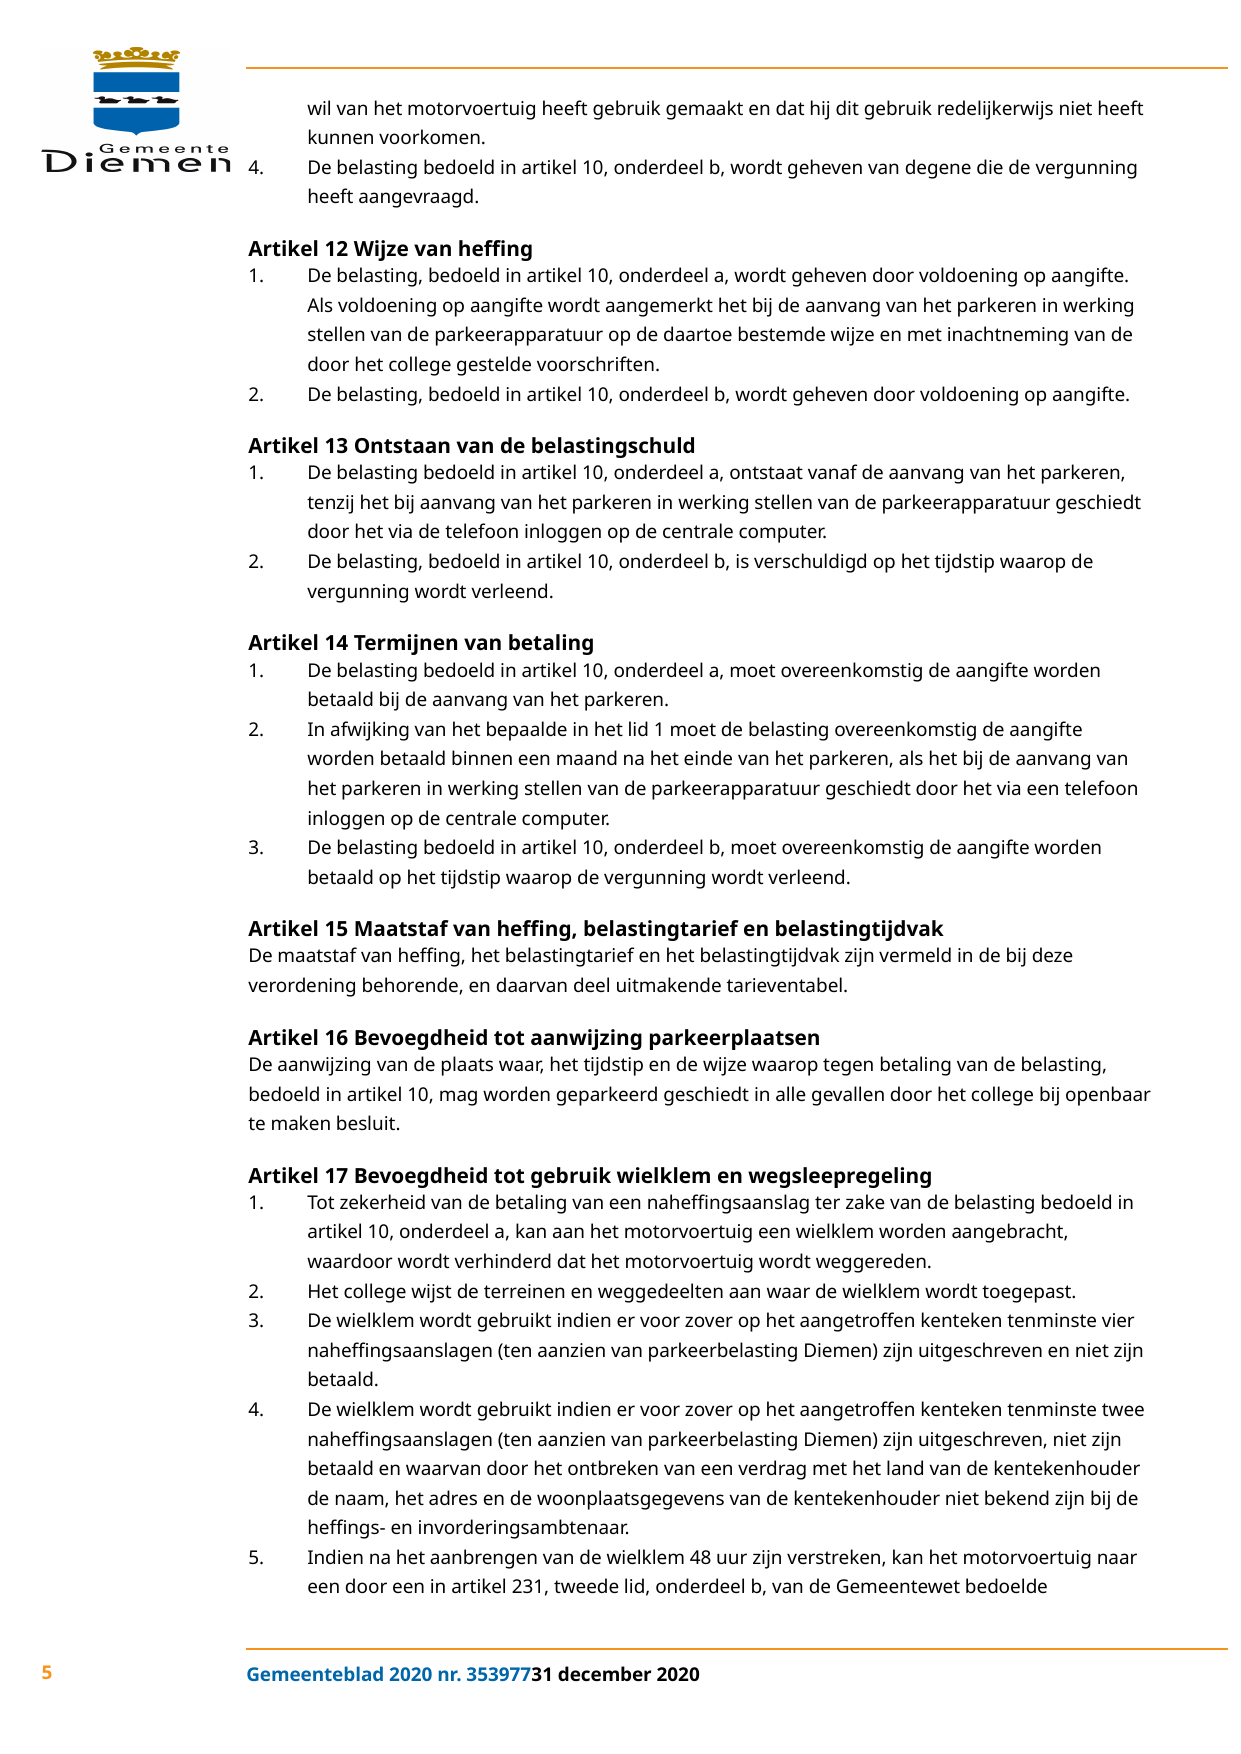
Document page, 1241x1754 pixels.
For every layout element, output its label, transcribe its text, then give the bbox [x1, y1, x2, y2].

text De aanwijzing van de plaats waar, het tijdstip en de wijze waarop tegen betaling van de belasting, bedoeld in artikel 10, mag worden geparkeerd geschiedt in alle gevallen door het college bij openbaar te maken besluit. [248, 1051, 1152, 1136]
picture [41, 47, 231, 172]
list De belasting bedoeld in artikel 10, onderdeel a, ontstaat vanaf de aanvang van het parkeren, tenzij het bij aanvang van het parkeren in werking stellen van de parkeerapparatuur geschiedt door het via de telefoon inloggen op de centrale computer. [248, 459, 1152, 544]
list wil van het motorvoertuig heeft gebruik gemaakt en dat hij dit gebruik redelijkerwijs niet heeft kunnen voorkomen. [248, 95, 1152, 150]
list De belasting, bedoeld in artikel 10, onderdeel a, wordt geheven door voldoening op aangifte. Als voldoening op aangifte wordt aangemerkt het bij de aanvang van het parkeren in werking stellen van de parkeerapparatuur op de daartoe bestemde wijze en met inachtneming van de door het college gestelde voorschriften. [248, 262, 1152, 377]
text Artikel 16 Bevoegdheid tot aanwijzing parkeerplaatsen [248, 1023, 1152, 1051]
text Artikel 13 Ontstaan van de belastingschuld [248, 431, 1152, 459]
list De belasting, bedoeld in artikel 10, onderdeel b, wordt geheven door voldoening op aangifte. [248, 381, 1152, 406]
list De belasting bedoeld in artikel 10, onderdeel b, moet overeenkomstig de aangifte worden betaald op het tijdstip waarop de vergunning wordt verleend. [248, 834, 1152, 889]
list De wielklem wordt gebruikt indien er voor zover op het aangetroffen kenteken tenminste twee naheffingsaanslagen (ten aanzien van parkeerbelasting Diemen) zijn uitgeschreven, niet zijn betaald en waarvan door het ontbreken van een verdrag met het land van de kentekenhouder de naam, het adres en de woonplaatsgegevens van de kentekenhouder niet bekend zijn bij de heffings- en invorderingsambtenaar. [248, 1396, 1152, 1540]
text De maatstaf van heffing, het belastingtarief en het belastingtijdvak zijn vermeld in de bij deze verordening behorende, en daarvan deel uitmakende tarieventabel. [248, 943, 1152, 998]
text Artikel 12 Wijze van heffing [248, 234, 1152, 262]
text Artikel 14 Termijnen van betaling [248, 628, 1152, 657]
list In afwijking van het bepaalde in het lid 1 moet de belasting overeenkomstig de aangifte worden betaald binnen een maand na het einde van het parkeren, als het bij de aanvang van het parkeren in werking stellen van de parkeerapparatuur geschiedt door het via een telefoon inloggen op de centrale computer. [248, 716, 1152, 830]
list De belasting, bedoeld in artikel 10, onderdeel b, is verschuldigd op het tijdstip waarop de vergunning wordt verleend. [248, 548, 1152, 604]
list De belasting bedoeld in artikel 10, onderdeel b, wordt geheven van degene die de vergunning heeft aangevraagd. [248, 154, 1152, 209]
list Indien na het aanbrengen van de wielklem 48 uur zijn verstreken, kan het motorvoertuig naar een door een in artikel 231, tweede lid, onderdeel b, van de Gemeentewet bedoelde [248, 1544, 1152, 1599]
list Het college wijst de terreinen en weggedeelten aan waar de wielklem wordt toegepast. [248, 1278, 1152, 1304]
text Artikel 17 Bevoegdheid tot gebruik wielklem en wegsleepregeling [248, 1161, 1152, 1189]
list Tot zekerheid van de betaling van een naheffingsaanslag ter zake van de belasting bedoeld in artikel 10, onderdeel a, kan aan het motorvoertuig een wielklem worden aangebracht, waardoor wordt verhinderd dat het motorvoertuig wordt weggereden. [248, 1189, 1152, 1274]
text Artikel 15 Maatstaf van heffing, belastingtarief en belastingtijdvak [248, 914, 1152, 943]
list De belasting bedoeld in artikel 10, onderdeel a, moet overeenkomstig de aangifte worden betaald bij de aanvang van het parkeren. [248, 657, 1152, 712]
list De wielklem wordt gebruikt indien er voor zover op het aangetroffen kenteken tenminste vier naheffingsaanslagen (ten aanzien van parkeerbelasting Diemen) zijn uitgeschreven en niet zijn betaald. [248, 1307, 1152, 1392]
